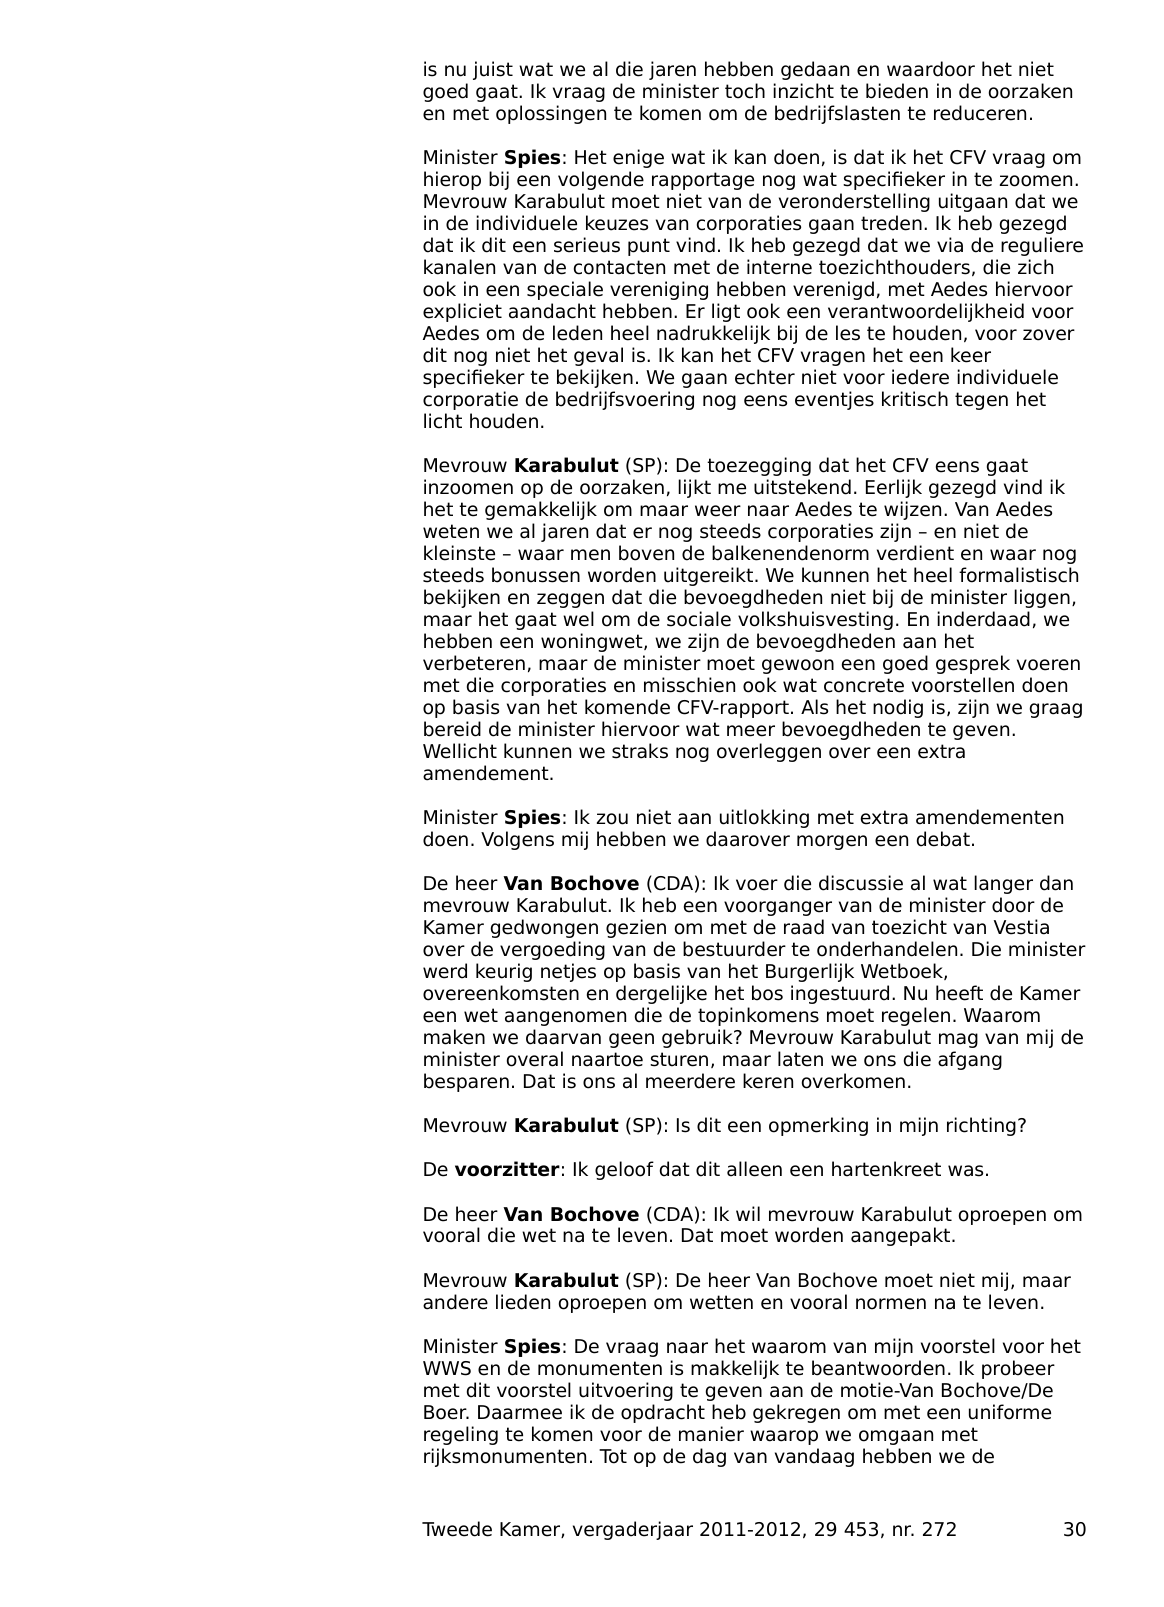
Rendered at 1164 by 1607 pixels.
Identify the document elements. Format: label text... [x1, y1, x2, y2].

text Minister Spies: Het enige wat ik kan doen, is dat ik het CFV vraag om hierop bij een volgende rapportage nog wat specifieker in te zoomen. Mevrouw Karabulut moet niet van de veronderstelling uitgaan dat we in de individuele keuzes van corporaties gaan treden. Ik heb gezegd dat ik dit een serieus punt vind. Ik heb gezegd dat we via de reguliere kanalen van de contacten met de interne toezichthouders, die zich ook in een speciale vereniging hebben verenigd, met Aedes hiervoor expliciet aandacht hebben. Er ligt ook een verantwoordelijkheid voor Aedes om de leden heel nadrukkelijk bij de les te houden, voor zover dit nog niet het geval is. Ik kan het CFV vragen het een keer specifieker te bekijken. We gaan echter niet voor iedere individuele corporatie de bedrijfsvoering nog eens eventjes kritisch tegen het licht houden. [422, 147, 1087, 433]
text Mevrouw Karabulut (SP): De heer Van Bochove moet niet mij, maar andere lieden oproepen om wetten en vooral normen na te leven. [422, 1269, 1087, 1313]
text De heer Van Bochove (CDA): Ik wil mevrouw Karabulut oproepen om vooral die wet na te leven. Dat moet worden aangepakt. [422, 1203, 1087, 1247]
text Minister Spies: De vraag naar het waarom van mijn voorstel voor het WWS en de monumenten is makkelijk te beantwoorden. Ik probeer met dit voorstel uitvoering te geven aan de motie-Van Bochove/De Boer. Daarmee ik de opdracht heb gekregen om met een uniforme regeling te komen voor de manier waarop we omgaan met rijksmonumenten. Tot op de dag van vandaag hebben we de [422, 1336, 1087, 1468]
text De heer Van Bochove (CDA): Ik voer die discussie al wat langer dan mevrouw Karabulut. Ik heb een voorganger van de minister door de Kamer gedwongen gezien om met de raad van toezicht van Vestia over de vergoeding van de bestuurder te onderhandelen. Die minister werd keurig netjes op basis van het Burgerlijk Wetboek, overeenkomsten en dergelijke het bos ingestuurd. Nu heeft de Kamer een wet aangenomen die de topinkomens moet regelen. Waarom maken we daarvan geen gebruik? Mevrouw Karabulut mag van mij de minister overal naartoe sturen, maar laten we ons die afgang besparen. Dat is ons al meerdere keren overkomen. [422, 873, 1087, 1093]
text Mevrouw Karabulut (SP): De toezegging dat het CFV eens gaat inzoomen op de oorzaken, lijkt me uitstekend. Eerlijk gezegd vind ik het te gemakkelijk om maar weer naar Aedes te wijzen. Van Aedes weten we al jaren dat er nog steeds corporaties zijn – en niet de kleinste – waar men boven de balkenendenorm verdient en waar nog steeds bonussen worden uitgereikt. We kunnen het heel formalistisch bekijken en zeggen dat die bevoegdheden niet bij de minister liggen, maar het gaat wel om de sociale volkshuisvesting. En inderdaad, we hebben een woningwet, we zijn de bevoegdheden aan het verbeteren, maar de minister moet gewoon een goed gesprek voeren met die corporaties en misschien ook wat concrete voorstellen doen op basis van het komende CFV-rapport. Als het nodig is, zijn we graag bereid de minister hiervoor wat meer bevoegdheden te geven. Wellicht kunnen we straks nog overleggen over een extra amendement. [422, 455, 1087, 785]
text is nu juist wat we al die jaren hebben gedaan en waardoor het niet goed gaat. Ik vraag de minister toch inzicht te bieden in de oorzaken en met oplossingen te komen om de bedrijfslasten te reduceren. [422, 59, 1087, 125]
text Minister Spies: Ik zou niet aan uitlokking met extra amendementen doen. Volgens mij hebben we daarover morgen een debat. [422, 807, 1087, 851]
text De voorzitter: Ik geloof dat dit alleen een hartenkreet was. [422, 1159, 1087, 1181]
text Mevrouw Karabulut (SP): Is dit een opmerking in mijn richting? [422, 1115, 1087, 1137]
